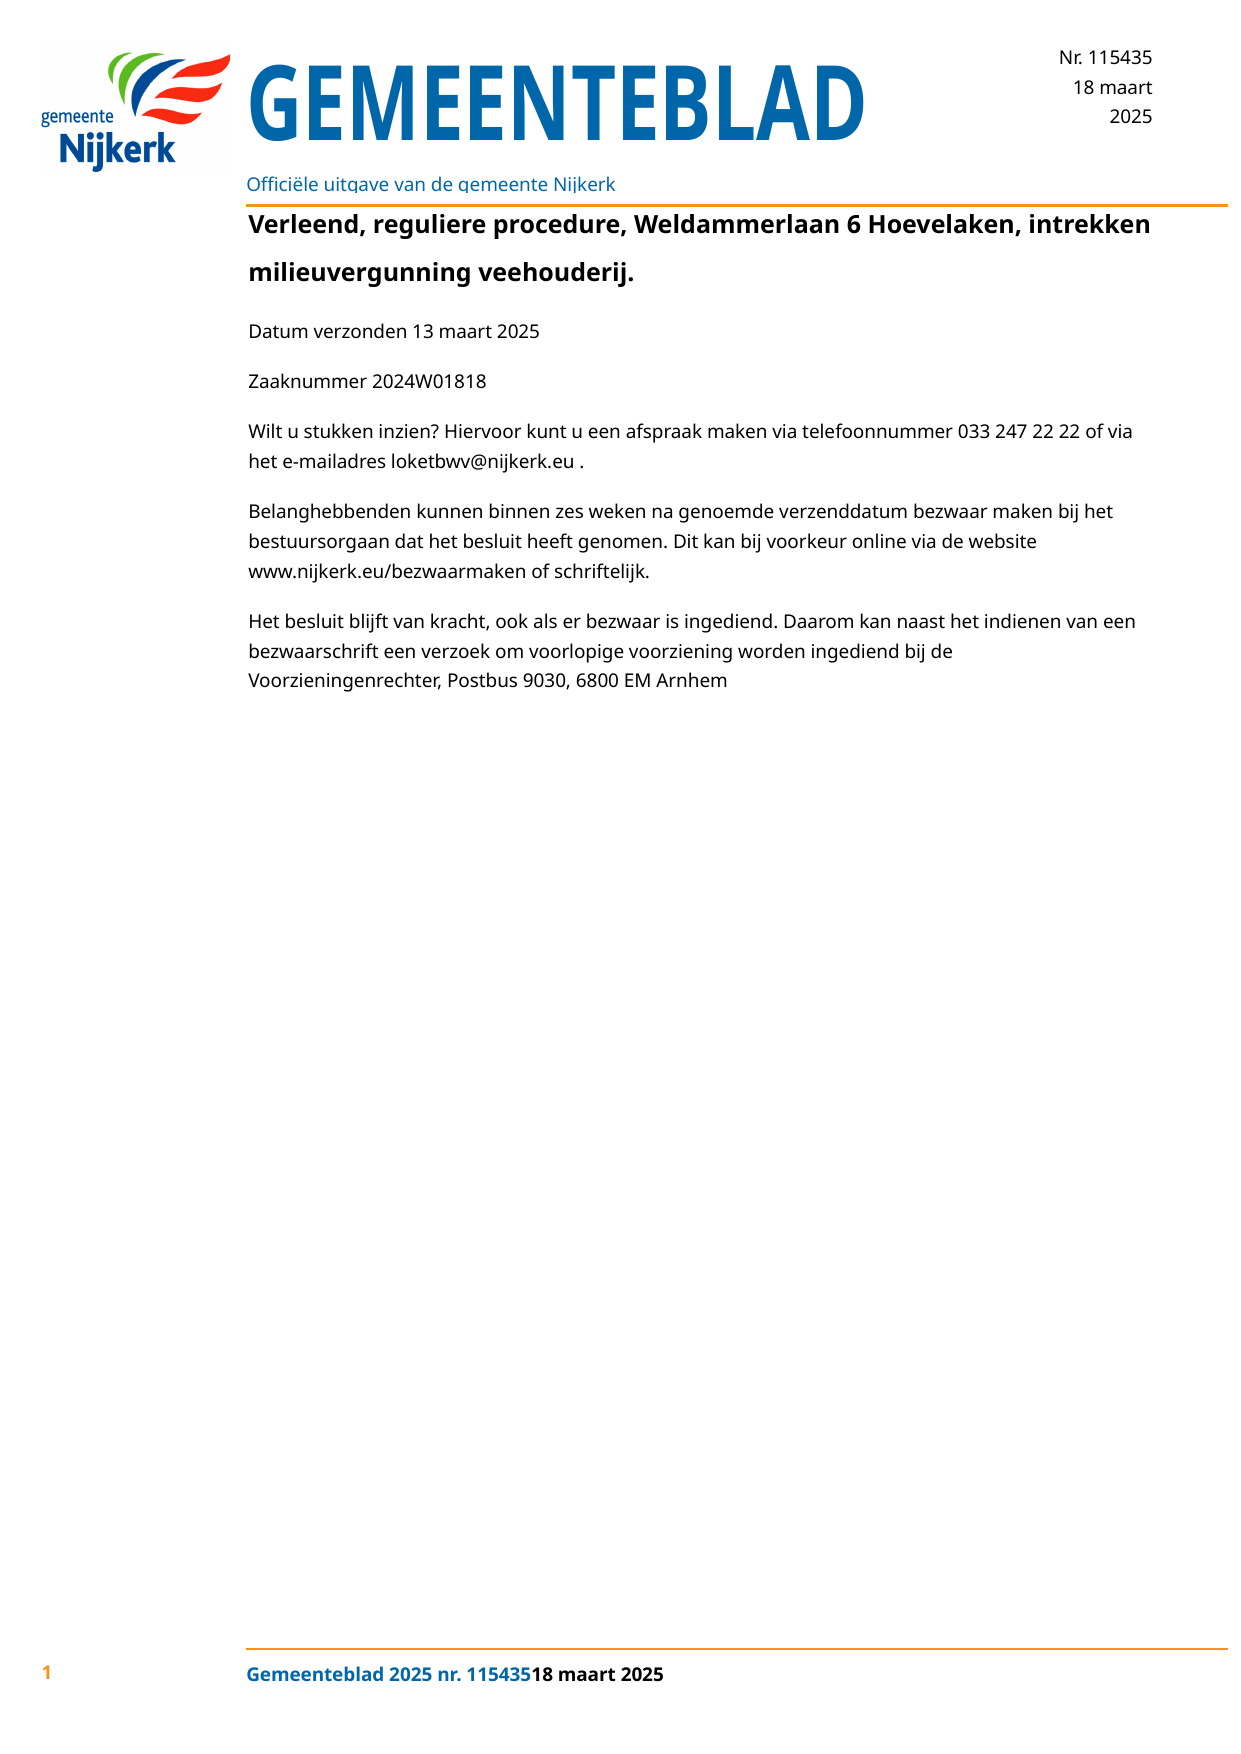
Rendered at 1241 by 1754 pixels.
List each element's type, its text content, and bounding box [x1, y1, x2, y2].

text Het besluit blijft van kracht, ook als er bezwaar is ingediend. Daarom kan naast het indienen van een bezwaarschrift een verzoek om voorlopige voorziening worden ingediend bij de Voorzieningenrechter, Postbus 9030, 6800 EM Arnhem [248, 608, 1152, 693]
picture [41, 47, 231, 172]
text Datum verzonden 13 maart 2025 [248, 318, 1152, 344]
text Zaaknummer 2024W01818 [248, 368, 1152, 394]
text Wilt u stukken inzien? Hiervoor kunt u een afspraak maken via telefoonnummer 033 247 22 22 of via het e-mailadres loketbwv@nijkerk.eu . [248, 419, 1152, 474]
text Verleend, reguliere procedure, Weldammerlaan 6 Hoevelaken, intrekken milieuvergunning veehouderij. [248, 207, 1152, 288]
text Belanghebbenden kunnen binnen zes weken na genoemde verzenddatum bezwaar maken bij het bestuursorgaan dat het besluit heeft genomen. Dit kan bij voorkeur online via de website www.nijkerk.eu/bezwaarmaken of schriftelijk. [248, 499, 1152, 584]
